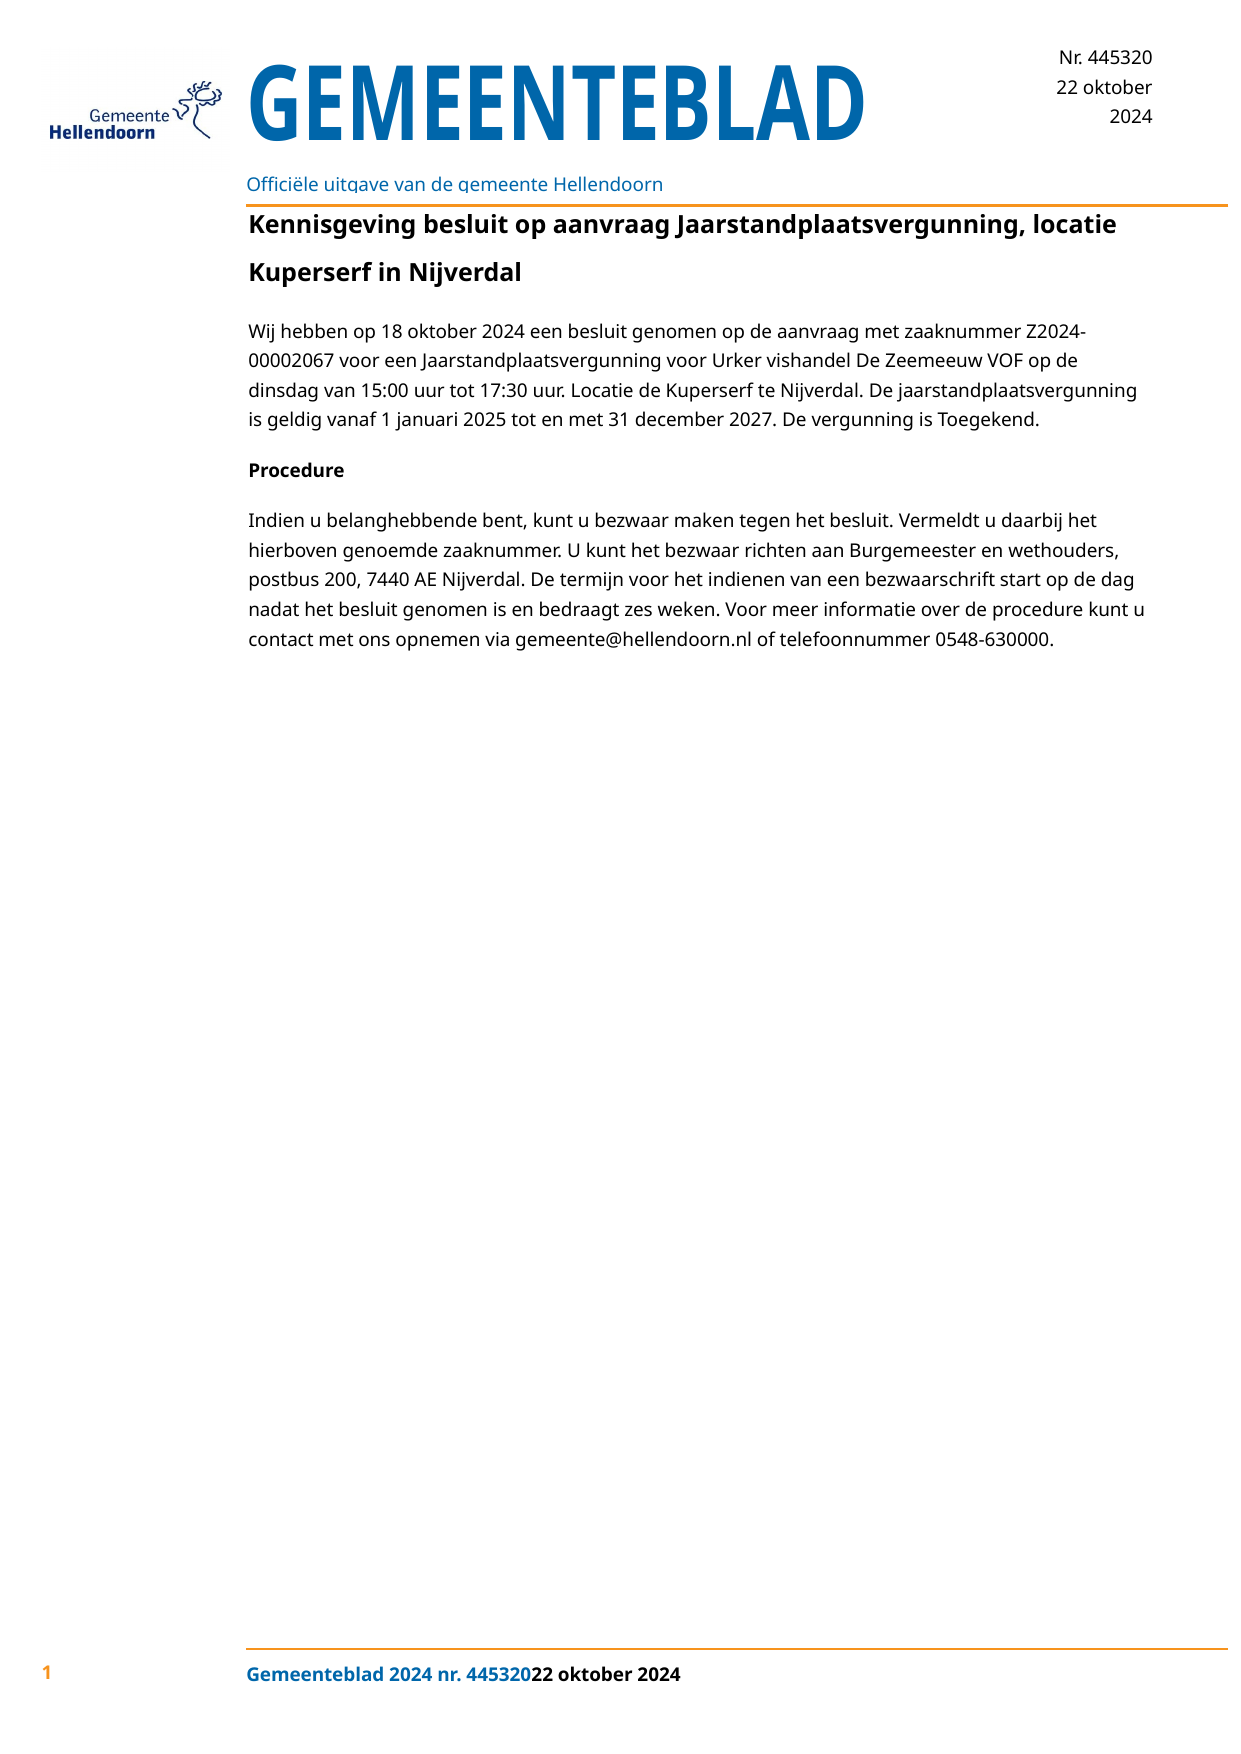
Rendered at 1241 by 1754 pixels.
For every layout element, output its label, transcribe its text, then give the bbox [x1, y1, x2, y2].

text Wij hebben op 18 oktober 2024 een besluit genomen op de aanvraag met zaaknummer Z2024-00002067 voor een Jaarstandplaatsvergunning voor Urker vishandel De Zeemeeuw VOF op de dinsdag van 15:00 uur tot 17:30 uur. Locatie de Kuperserf te Nijverdal. De jaarstandplaatsvergunning is geldig vanaf 1 januari 2025 tot en met 31 december 2027. De vergunning is Toegekend. [248, 318, 1152, 432]
text Kennisgeving besluit op aanvraag Jaarstandplaatsvergunning, locatie Kuperserf in Nijverdal [248, 207, 1152, 288]
picture [41, 47, 231, 172]
text Procedure [248, 457, 1152, 483]
text Indien u belanghebbende bent, kunt u bezwaar maken tegen het besluit. Vermeldt u daarbij het hierboven genoemde zaaknummer. U kunt het bezwaar richten aan Burgemeester en wethouders, postbus 200, 7440 AE Nijverdal. De termijn voor het indienen van een bezwaarschrift start op de dag nadat het besluit genomen is en bedraagt zes weken. Voor meer informatie over de procedure kunt u contact met ons opnemen via gemeente@hellendoorn.nl of telefoonnummer 0548-630000. [248, 507, 1152, 652]
